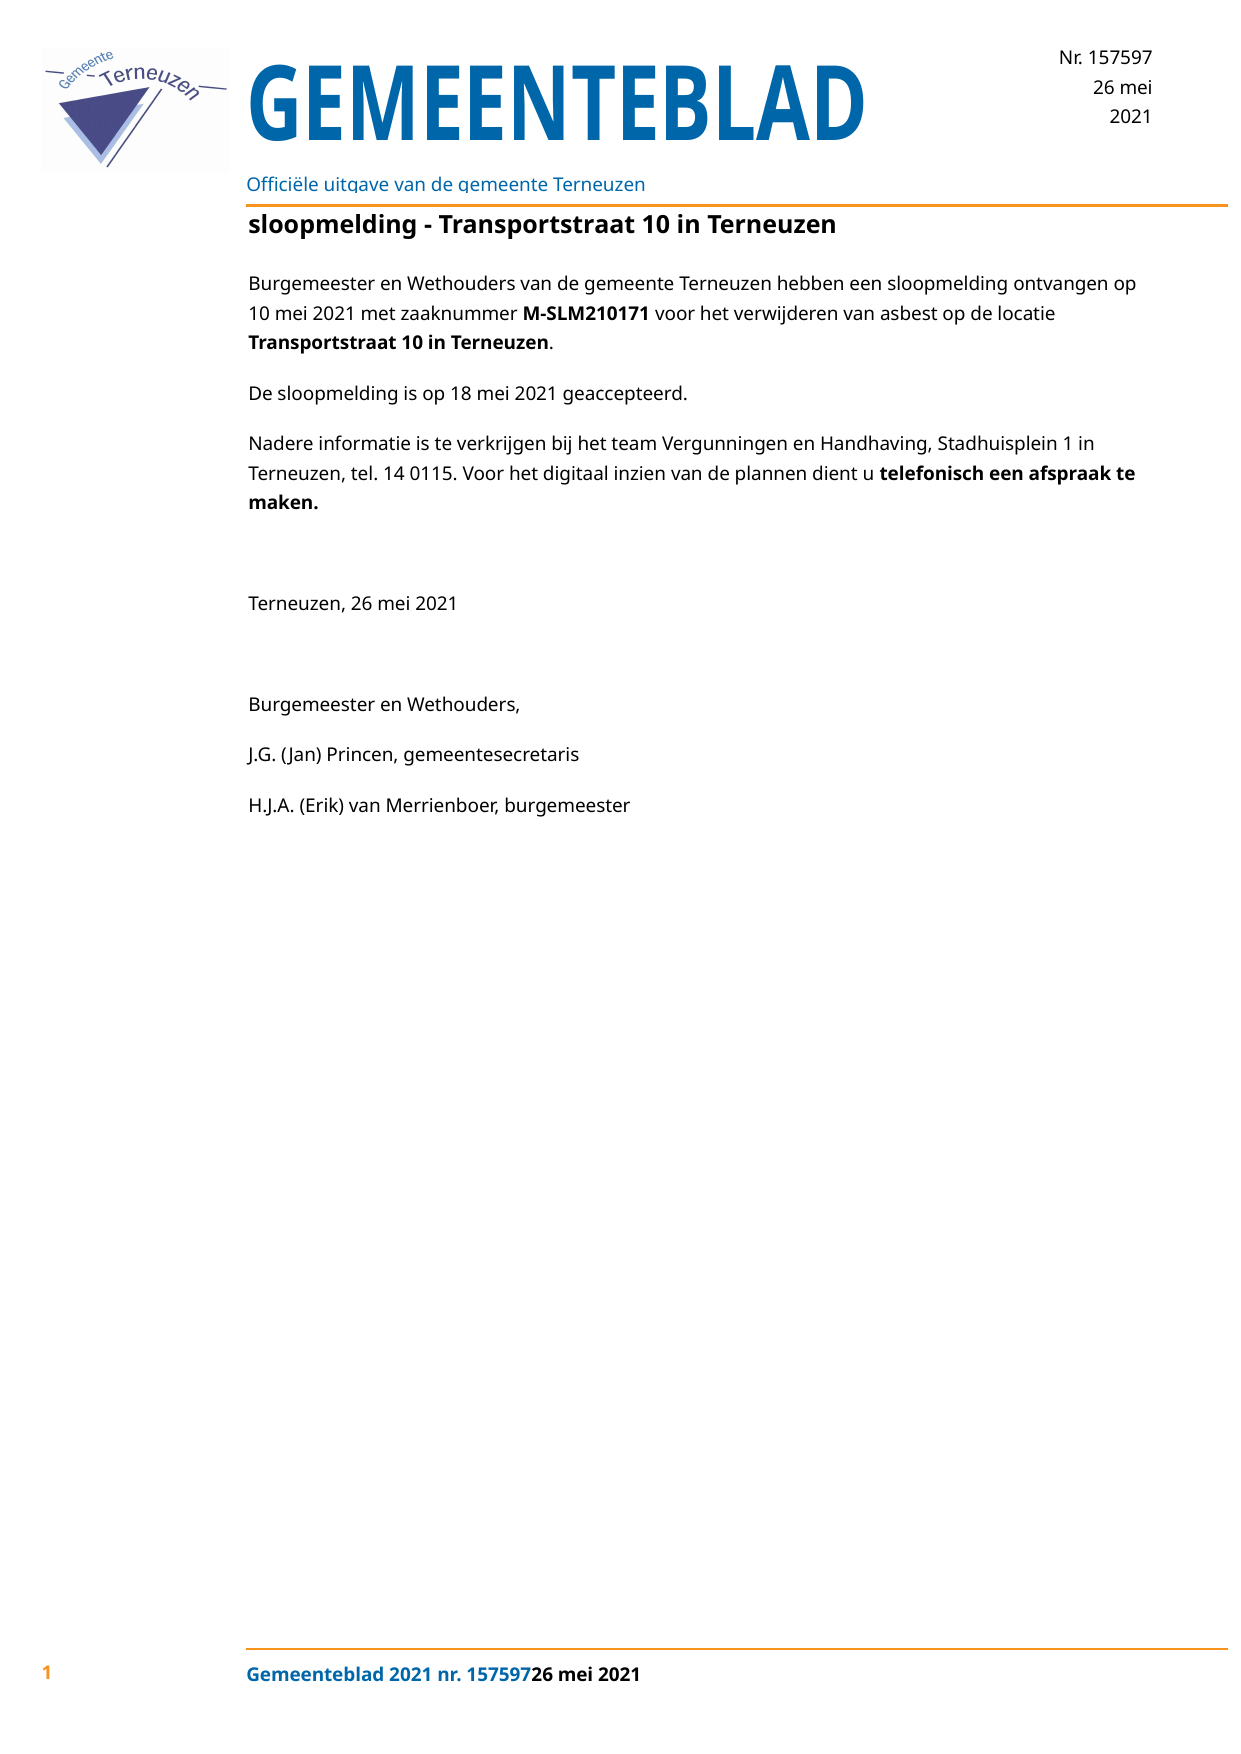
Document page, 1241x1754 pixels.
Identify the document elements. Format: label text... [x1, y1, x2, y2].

text De sloopmelding is op 18 mei 2021 geaccepteerd. [248, 380, 1152, 406]
text J.G. (Jan) Princen, gemeentesecretaris [248, 742, 1152, 767]
text Burgemeester en Wethouders, [248, 691, 1152, 717]
text Terneuzen, 26 mei 2021 [248, 590, 1152, 616]
picture [41, 47, 231, 172]
text Nadere informatie is te verkrijgen bij het team Vergunningen en Handhaving, Stadhuisplein 1 in Terneuzen, tel. 14 0115. Voor het digitaal inzien van de plannen dient u telefonisch een afspraak te maken. [248, 430, 1152, 515]
text Burgemeester en Wethouders van de gemeente Terneuzen hebben een sloopmelding ontvangen op 10 mei 2021 met zaaknummer M-SLM210171 voor het verwijderen van asbest op de locatie Transportstraat 10 in Terneuzen. [248, 270, 1152, 355]
text sloopmelding - Transportstraat 10 in Terneuzen [248, 207, 1152, 241]
text H.J.A. (Erik) van Merrienboer, burgemeester [248, 792, 1152, 818]
